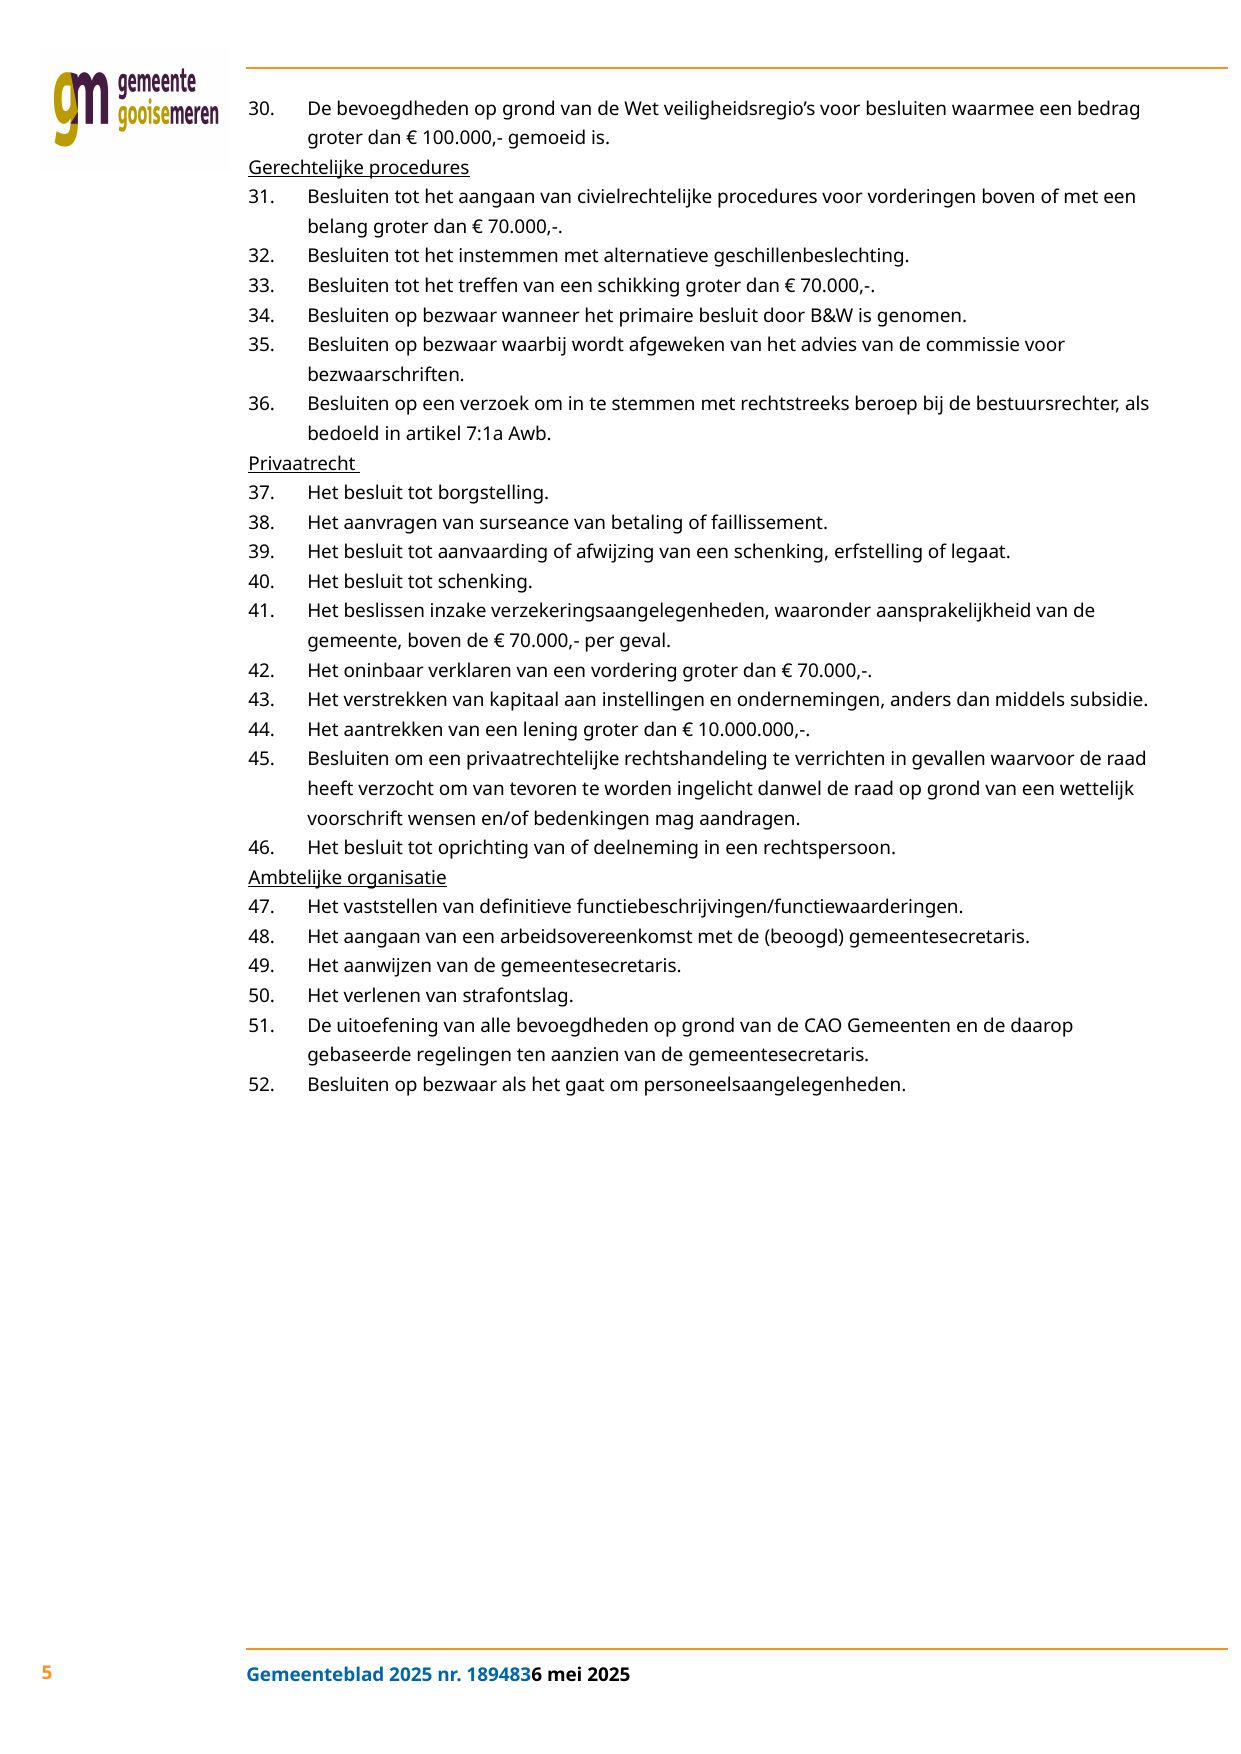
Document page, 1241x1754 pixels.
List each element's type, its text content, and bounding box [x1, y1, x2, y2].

list Het verlenen van strafontslag. [248, 982, 1152, 1008]
list Het verstrekken van kapitaal aan instellingen en ondernemingen, anders dan middels subsidie. [248, 686, 1152, 712]
list Besluiten tot het aangaan van civielrechtelijke procedures voor vorderingen boven of met een belang groter dan € 70.000,-. [248, 183, 1152, 239]
text Ambtelijke organisatie [248, 864, 1152, 890]
text Gerechtelijke procedures [248, 154, 1152, 180]
list Het aanwijzen van de gemeentesecretaris. [248, 953, 1152, 978]
list Besluiten op bezwaar als het gaat om personeelsaangelegenheden. [248, 1071, 1152, 1097]
list Het aanvragen van surseance van betaling of faillissement. [248, 509, 1152, 535]
list Besluiten op bezwaar wanneer het primaire besluit door B&W is genomen. [248, 302, 1152, 328]
list De uitoefening van alle bevoegdheden op grond van de CAO Gemeenten en de daarop gebaseerde regelingen ten aanzien van de gemeentesecretaris. [248, 1012, 1152, 1067]
list Het besluit tot schenking. [248, 568, 1152, 594]
list Het besluit tot aanvaarding of afwijzing van een schenking, erfstelling of legaat. [248, 538, 1152, 564]
list Besluiten op een verzoek om in te stemmen met rechtstreeks beroep bij de bestuursrechter, als bedoeld in artikel 7:1a Awb. [248, 391, 1152, 446]
list Het beslissen inzake verzekeringsaangelegenheden, waaronder aansprakelijkheid van de gemeente, boven de € 70.000,- per geval. [248, 598, 1152, 653]
list Besluiten tot het instemmen met alternatieve geschillenbeslechting. [248, 243, 1152, 268]
list Besluiten om een privaatrechtelijke rechtshandeling te verrichten in gevallen waarvoor de raad heeft verzocht om van tevoren te worden ingelicht danwel de raad op grond van een wettelijk voorschrift wensen en/of bedenkingen mag aandragen. [248, 746, 1152, 831]
list Het besluit tot borgstelling. [248, 479, 1152, 505]
list De bevoegdheden op grond van de Wet veiligheidsregio’s voor besluiten waarmee een bedrag groter dan € 100.000,- gemoeid is. [248, 95, 1152, 150]
list Besluiten tot het treffen van een schikking groter dan € 70.000,-. [248, 272, 1152, 298]
list Het aangaan van een arbeidsovereenkomst met de (beoogd) gemeentesecretaris. [248, 923, 1152, 949]
picture [41, 47, 231, 172]
list Het vaststellen van definitieve functiebeschrijvingen/functiewaarderingen. [248, 893, 1152, 919]
list Het besluit tot oprichting van of deelneming in een rechtspersoon. [248, 834, 1152, 860]
text Privaatrecht [248, 450, 1152, 476]
list Het oninbaar verklaren van een vordering groter dan € 70.000,-. [248, 657, 1152, 683]
list Het aantrekken van een lening groter dan € 10.000.000,-. [248, 716, 1152, 742]
list Besluiten op bezwaar waarbij wordt afgeweken van het advies van de commissie voor bezwaarschriften. [248, 331, 1152, 387]
